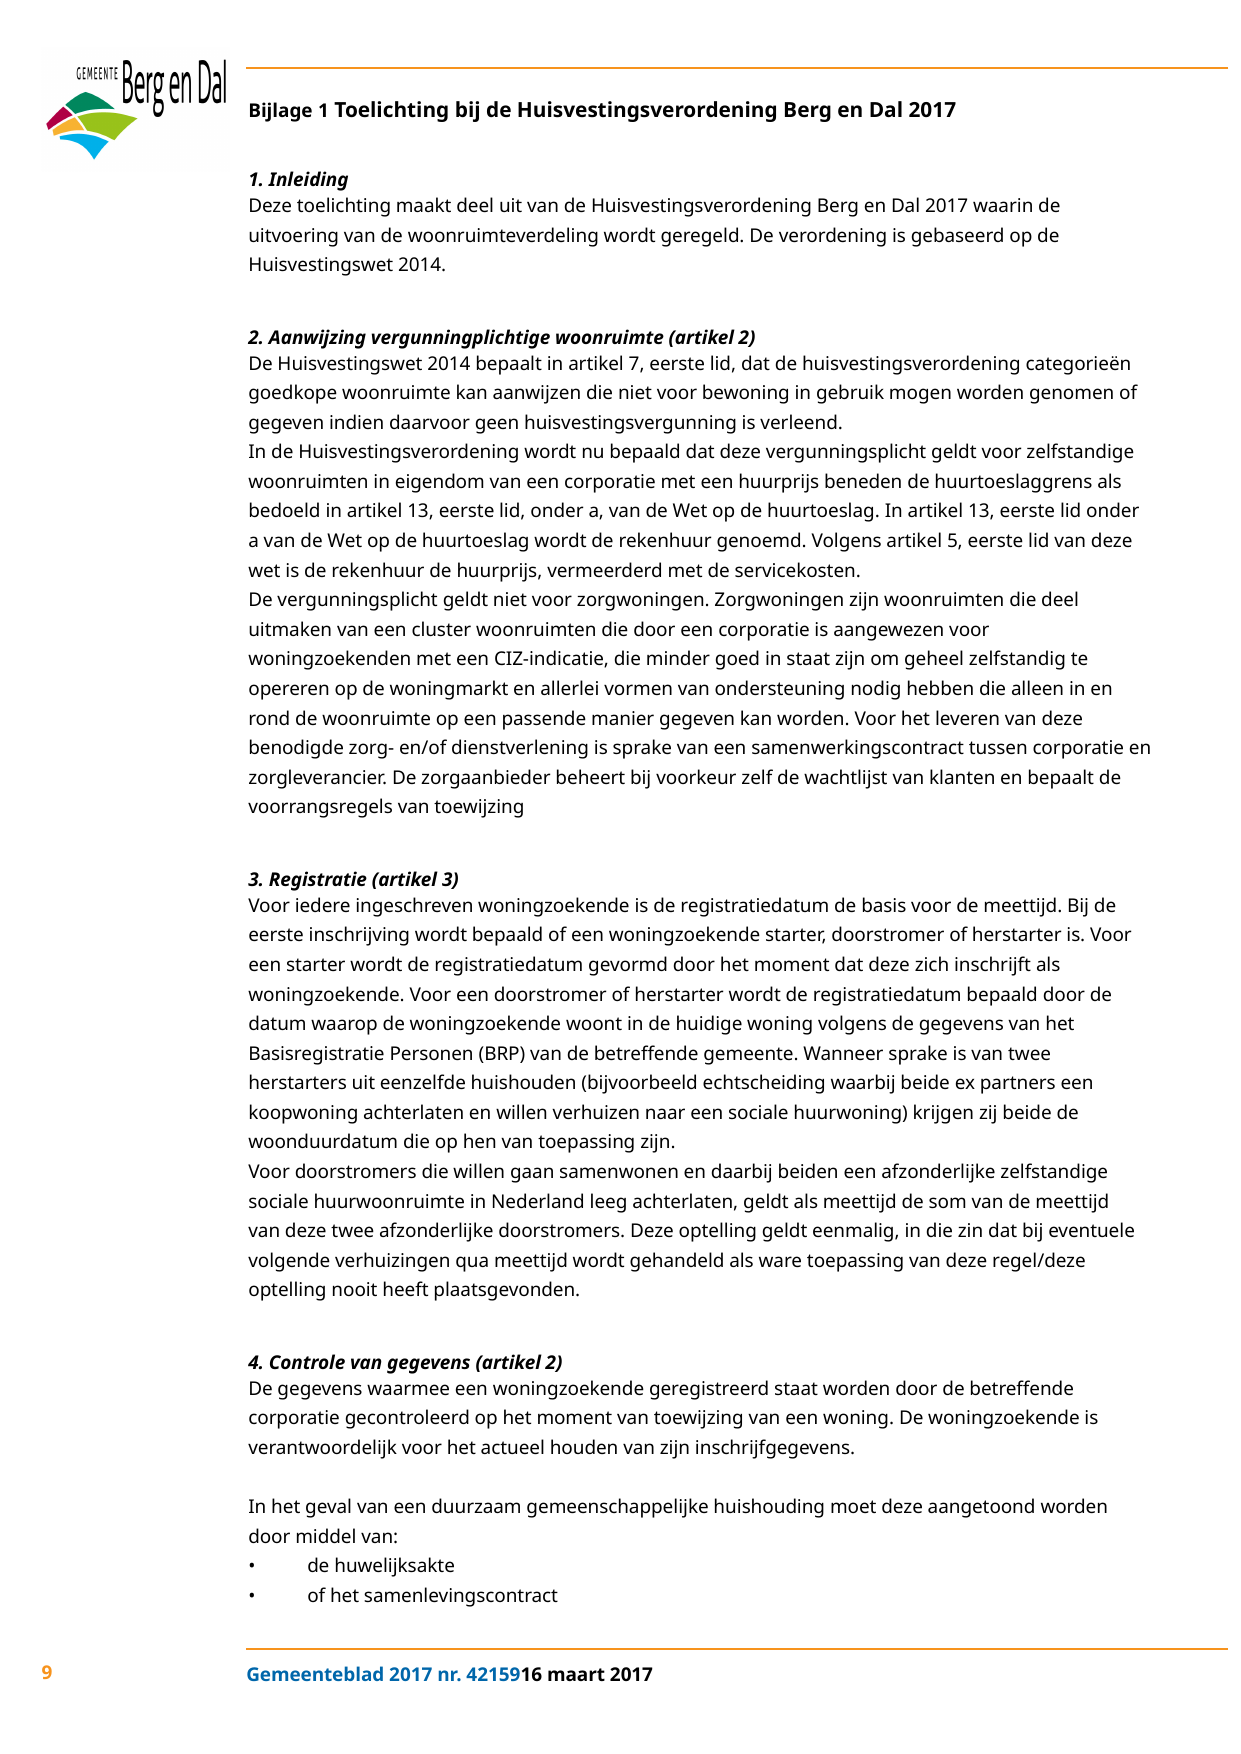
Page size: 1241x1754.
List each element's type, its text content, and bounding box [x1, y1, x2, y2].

text De gegevens waarmee een woningzoekende geregistreerd staat worden door de betreffende corporatie gecontroleerd op het moment van toewijzing van een woning. De woningzoekende is verantwoordelijk voor het actueel houden van zijn inschrijfgegevens. [248, 1375, 1152, 1460]
text In de Huisvestingsverordening wordt nu bepaald dat deze vergunningsplicht geldt voor zelfstandige woonruimten in eigendom van een corporatie met een huurprijs beneden de huurtoeslaggrens als bedoeld in artikel 13, eerste lid, onder a, van de Wet op de huurtoeslag. In artikel 13, eerste lid onder a van de Wet op de huurtoeslag wordt de rekenhuur genoemd. Volgens artikel 5, eerste lid van deze wet is de rekenhuur de huurprijs, vermeerderd met de servicekosten. [248, 438, 1152, 583]
text De Huisvestingswet 2014 bepaalt in artikel 7, eerste lid, dat de huisvestingsverordening categorieën goedkope woonruimte kan aanwijzen die niet voor bewoning in gebruik mogen worden genomen of gegeven indien daarvoor geen huisvestingsvergunning is verleend. [248, 350, 1152, 435]
text De vergunningsplicht geldt niet voor zorgwoningen. Zorgwoningen zijn woonruimten die deel uitmaken van een cluster woonruimten die door een corporatie is aangewezen voor woningzoekenden met een CIZ-indicatie, die minder goed in staat zijn om geheel zelfstandig te opereren op de woningmarkt en allerlei vormen van ondersteuning nodig hebben die alleen in en rond de woonruimte op een passende manier gegeven kan worden. Voor het leveren van deze benodigde zorg- en/of dienstverlening is sprake van een samenwerkingscontract tussen corporatie en zorgleverancier. De zorgaanbieder beheert bij voorkeur zelf de wachtlijst van klanten en bepaalt de voorrangsregels van toewijzing [248, 586, 1152, 819]
picture [41, 47, 231, 172]
list of het samenlevingscontract [248, 1582, 1152, 1608]
text Voor iedere ingeschreven woningzoekende is de registratiedatum de basis voor de meettijd. Bij de eerste inschrijving wordt bepaald of een woningzoekende starter, doorstromer of herstarter is. Voor een starter wordt de registratiedatum gevormd door het moment dat deze zich inschrijft als woningzoekende. Voor een doorstromer of herstarter wordt de registratiedatum bepaald door de datum waarop de woningzoekende woont in de huidige woning volgens de gegevens van het Basisregistratie Personen (BRP) van de betreffende gemeente. Wanneer sprake is van twee herstarters uit eenzelfde huishouden (bijvoorbeeld echtscheiding waarbij beide ex partners een koopwoning achterlaten en willen verhuizen naar een sociale huurwoning) krijgen zij beide de woonduurdatum die op hen van toepassing zijn. [248, 892, 1152, 1154]
text 1. Inleiding [248, 166, 1152, 192]
text 3. Registratie (artikel 3) [248, 866, 1152, 892]
text 2. Aanwijzing vergunningplichtige woonruimte (artikel 2) [248, 324, 1152, 350]
text Deze toelichting maakt deel uit van de Huisvestingsverordening Berg en Dal 2017 waarin de uitvoering van de woonruimteverdeling wordt geregeld. De verordening is gebaseerd op de Huisvestingswet 2014. [248, 192, 1152, 277]
text In het geval van een duurzaam gemeenschappelijke huishouding moet deze aangetoond worden door middel van: [248, 1493, 1152, 1549]
list de huwelijksakte [248, 1552, 1152, 1578]
text van deze twee afzonderlijke doorstromers. Deze optelling geldt eenmalig, in die zin dat bij eventuele volgende verhuizingen qua meettijd wordt gehandeld als ware toepassing van deze regel/deze optelling nooit heeft plaatsgevonden. [248, 1217, 1152, 1302]
text Bijlage 1 Toelichting bij de Huisvestingsverordening Berg en Dal 2017 [248, 95, 1152, 123]
text 4. Controle van gegevens (artikel 2) [248, 1349, 1152, 1375]
text Voor doorstromers die willen gaan samenwonen en daarbij beiden een afzonderlijke zelfstandige sociale huurwoonruimte in Nederland leeg achterlaten, geldt als meettijd de som van de meettijd [248, 1158, 1152, 1213]
